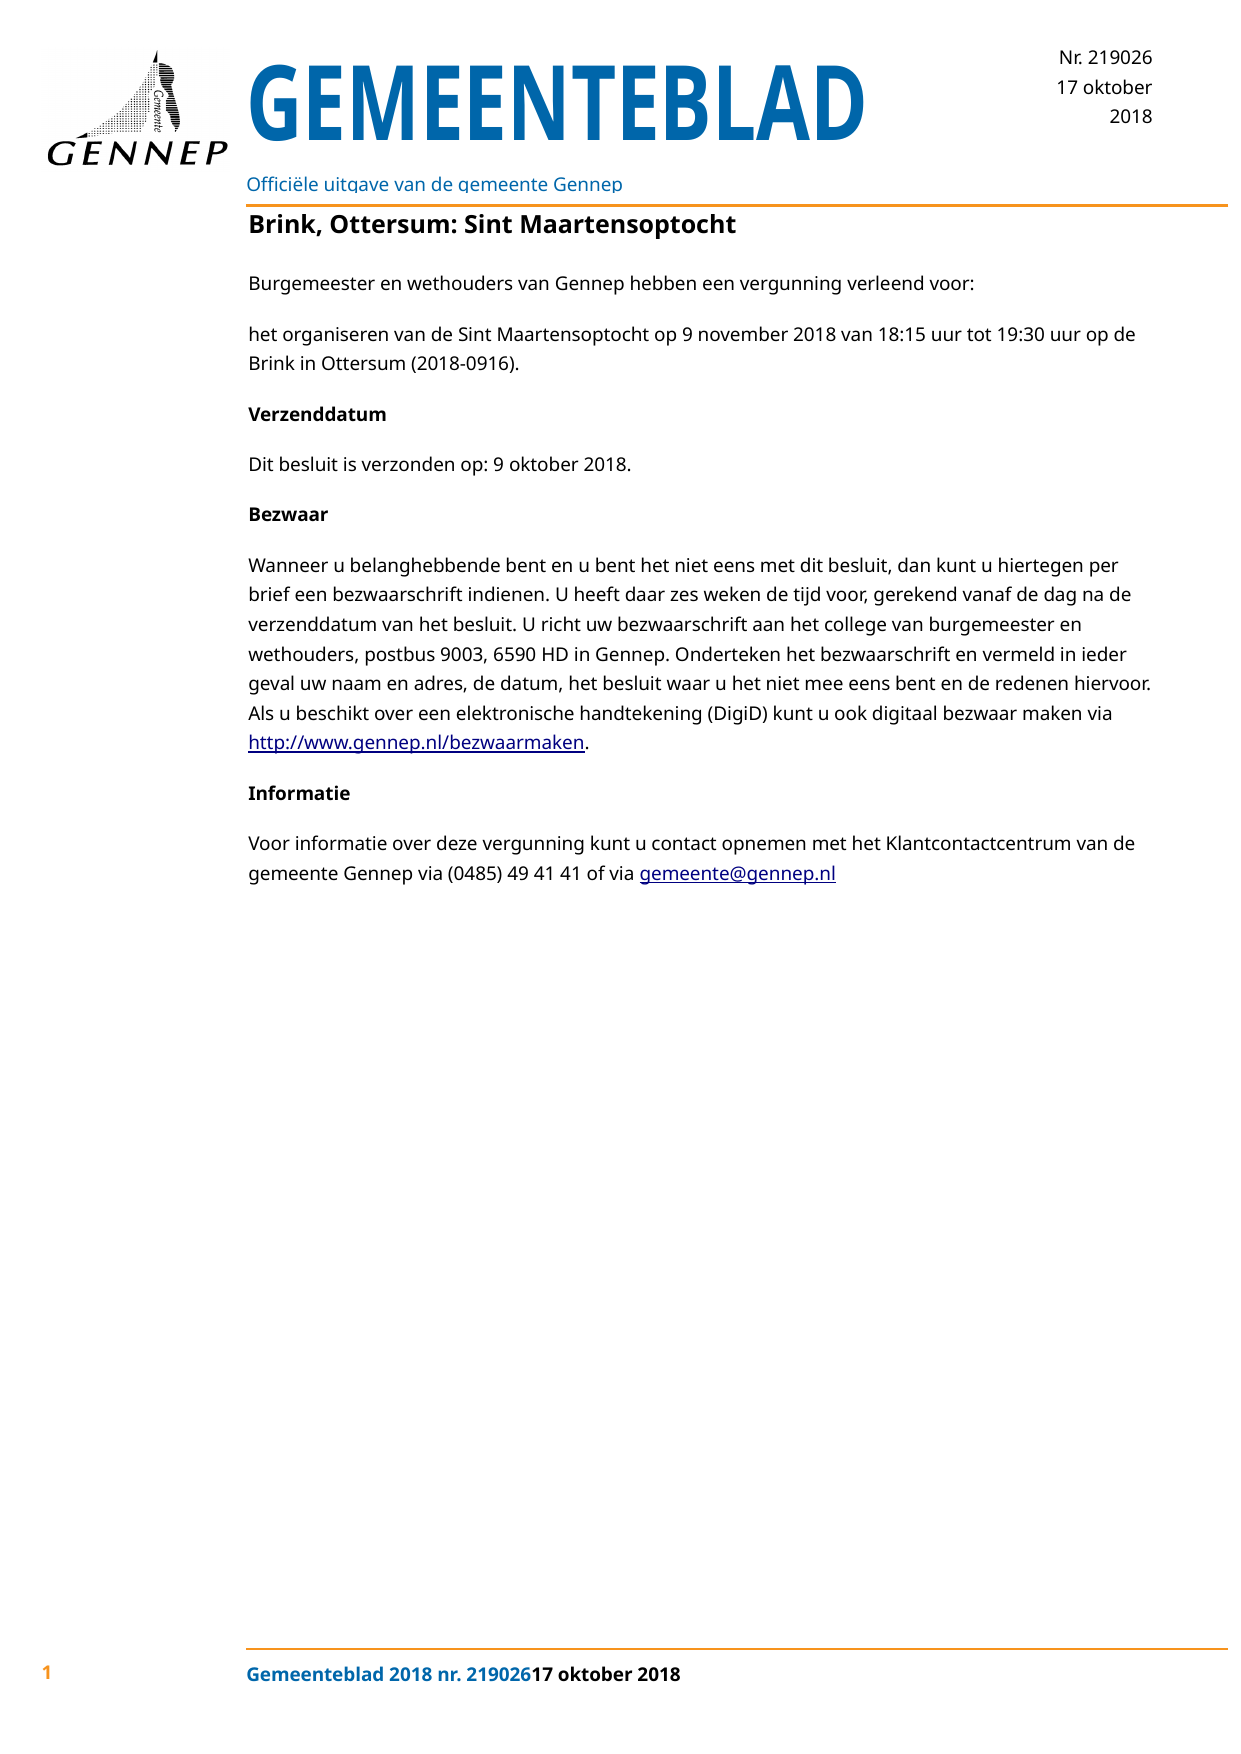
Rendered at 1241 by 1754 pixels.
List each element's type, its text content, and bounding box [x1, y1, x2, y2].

text Burgemeester en wethouders van Gennep hebben een vergunning verleend voor: [248, 270, 1152, 296]
text Dit besluit is verzonden op: 9 oktober 2018. [248, 451, 1152, 477]
text Wanneer u belanghebbende bent en u bent het niet eens met dit besluit, dan kunt u hiertegen per brief een bezwaarschrift indienen. U heeft daar zes weken de tijd voor, gerekend vanaf de dag na de verzenddatum van het besluit. U richt uw bezwaarschrift aan het college van burgemeester en wethouders, postbus 9003, 6590 HD in Gennep. Onderteken het bezwaarschrift en vermeld in ieder geval uw naam en adres, de datum, het besluit waar u het niet mee eens bent en de redenen hiervoor. Als u beschikt over een elektronische handtekening (DigiD) kunt u ook digitaal bezwaar maken via http://www.gennep.nl/bezwaarmaken. [248, 552, 1152, 755]
text Verzenddatum [248, 401, 1152, 426]
text het organiseren van de Sint Maartensoptocht op 9 november 2018 van 18:15 uur tot 19:30 uur op de Brink in Ottersum (2018-0916). [248, 321, 1152, 376]
text Informatie [248, 780, 1152, 806]
picture [41, 47, 231, 172]
text Voor informatie over deze vergunning kunt u contact opnemen met het Klantcontactcentrum van de gemeente Gennep via (0485) 49 41 41 of via gemeente@gennep.nl [248, 830, 1152, 886]
text Bezwaar [248, 502, 1152, 527]
text Brink, Ottersum: Sint Maartensoptocht [248, 207, 1152, 241]
